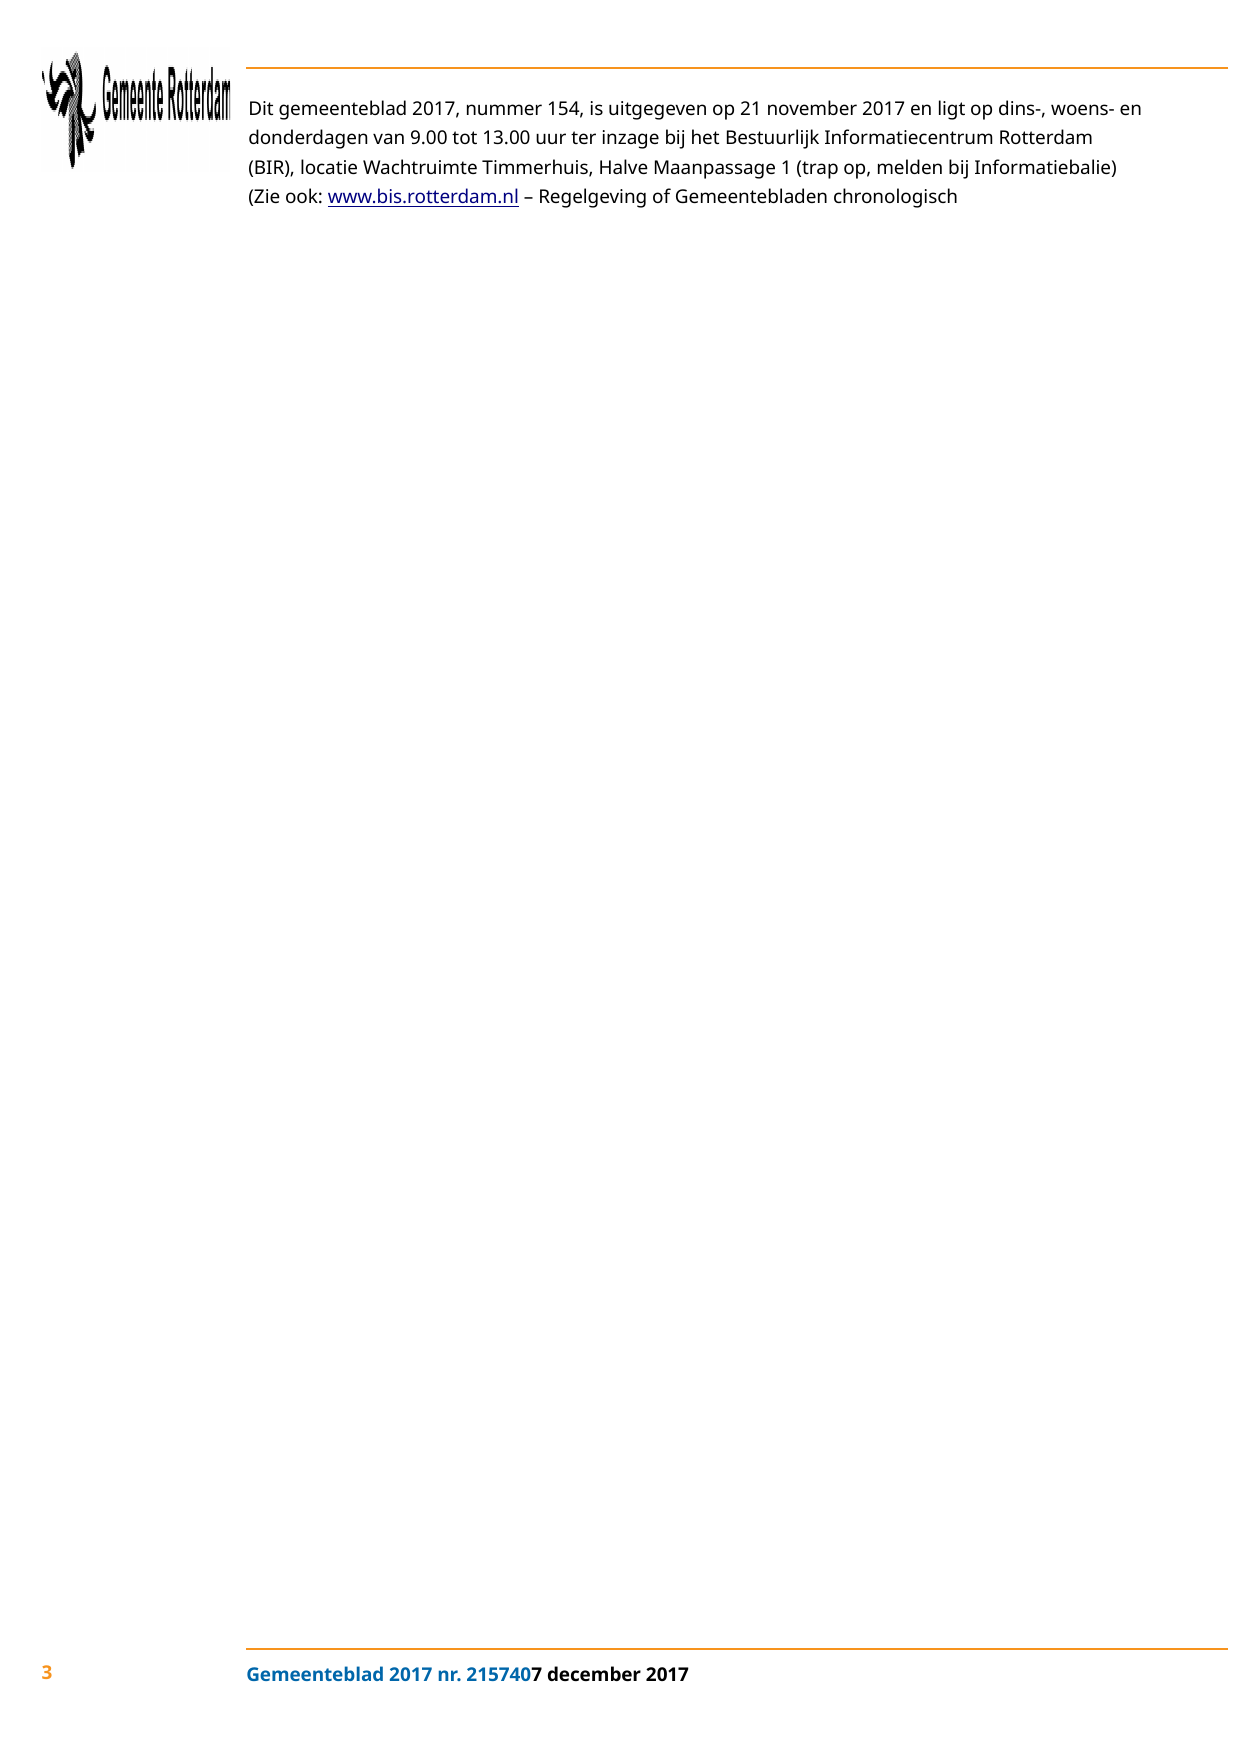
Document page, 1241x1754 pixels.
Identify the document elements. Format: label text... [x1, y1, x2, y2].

text Dit gemeenteblad 2017, nummer 154, is uitgegeven op 21 november 2017 en ligt op dins-, woens- en donderdagen van 9.00 tot 13.00 uur ter inzage bij het Bestuurlijk Informatiecentrum Rotterdam (BIR), locatie Wachtruimte Timmerhuis, Halve Maanpassage 1 (trap op, melden bij Informatiebalie) [248, 95, 1152, 180]
picture [41, 47, 231, 172]
text (Zie ook: www.bis.rotterdam.nl – Regelgeving of Gemeentebladen chronologisch [248, 184, 1152, 209]
